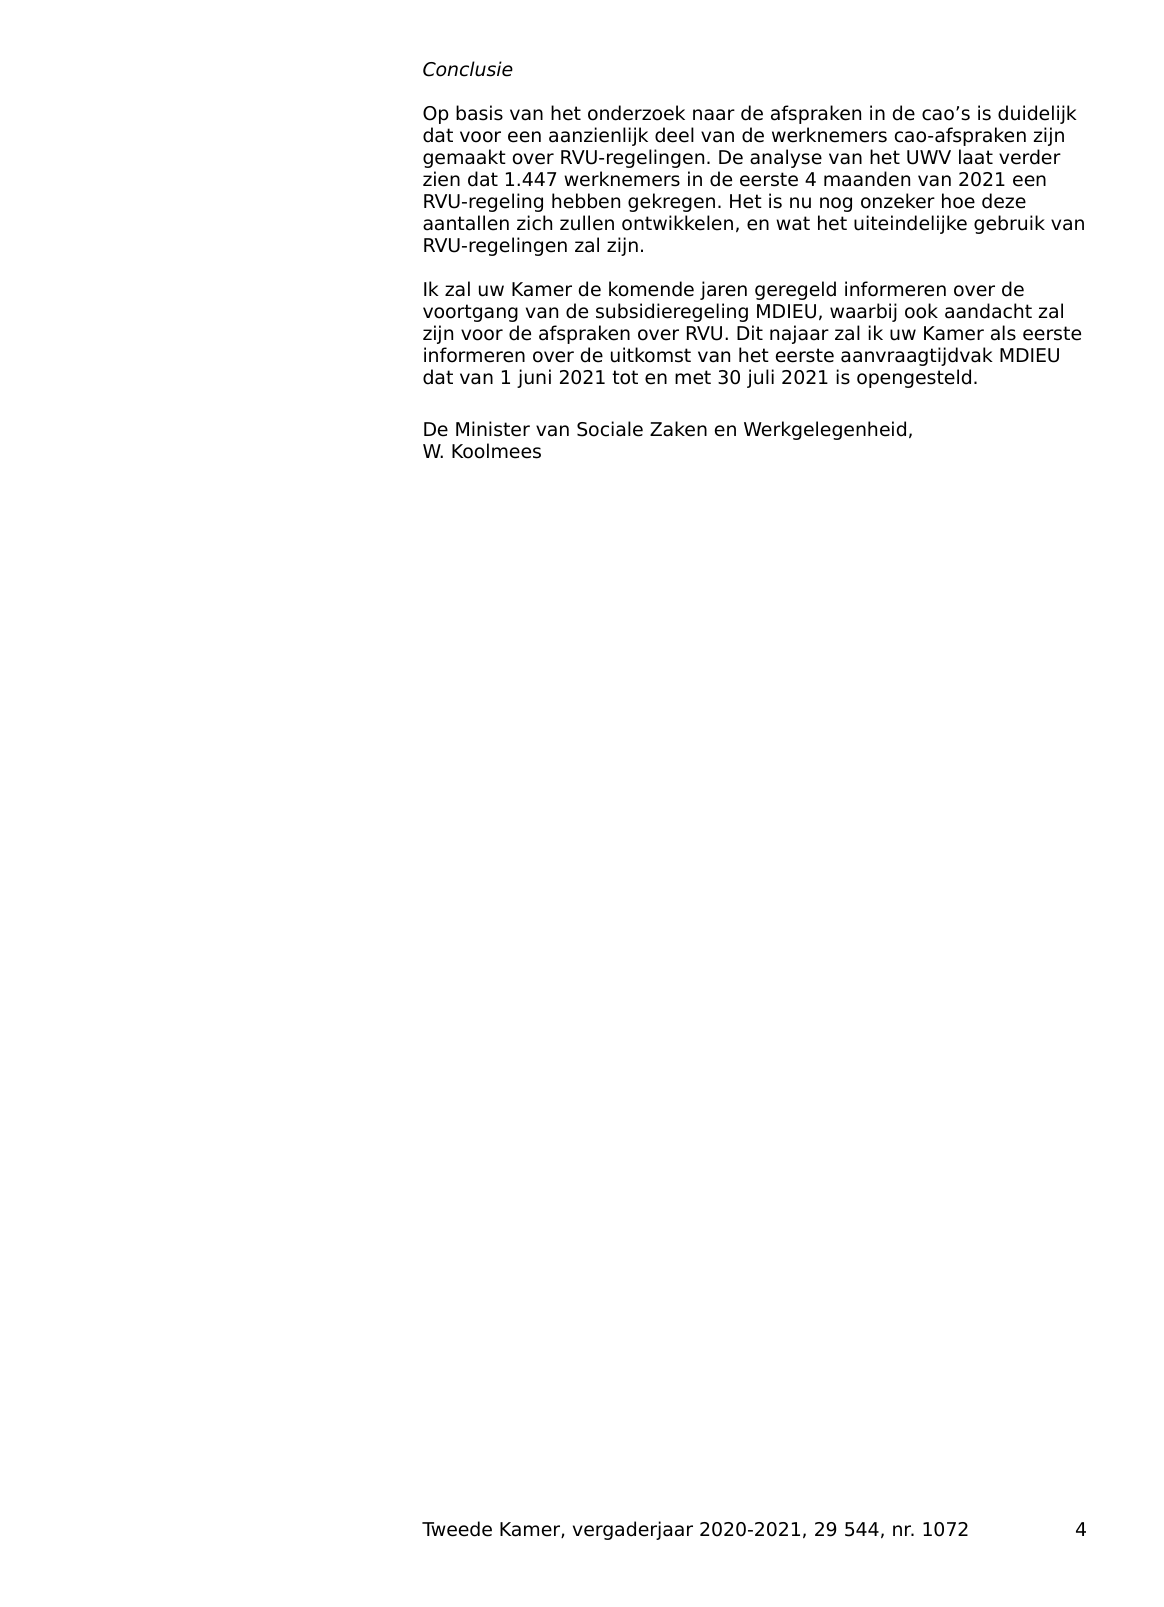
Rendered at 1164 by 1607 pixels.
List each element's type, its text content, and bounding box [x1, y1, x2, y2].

subtitle Conclusie [422, 59, 1087, 81]
text Ik zal uw Kamer de komende jaren geregeld informeren over de voortgang van de subsidieregeling MDIEU, waarbij ook aandacht zal zijn voor de afspraken over RVU. Dit najaar zal ik uw Kamer als eerste informeren over de uitkomst van het eerste aanvraagtijdvak MDIEU dat van 1 juni 2021 tot en met 30 juli 2021 is opengesteld. [422, 279, 1087, 389]
text De Minister van Sociale Zaken en Werkgelegenheid, W. Koolmees [422, 419, 1087, 463]
text Op basis van het onderzoek naar de afspraken in de cao’s is duidelijk dat voor een aanzienlijk deel van de werknemers cao-afspraken zijn gemaakt over RVU-regelingen. De analyse van het UWV laat verder zien dat 1.447 werknemers in de eerste 4 maanden van 2021 een RVU-regeling hebben gekregen. Het is nu nog onzeker hoe deze aantallen zich zullen ontwikkelen, en wat het uiteindelijke gebruik van RVU-regelingen zal zijn. [422, 103, 1087, 257]
